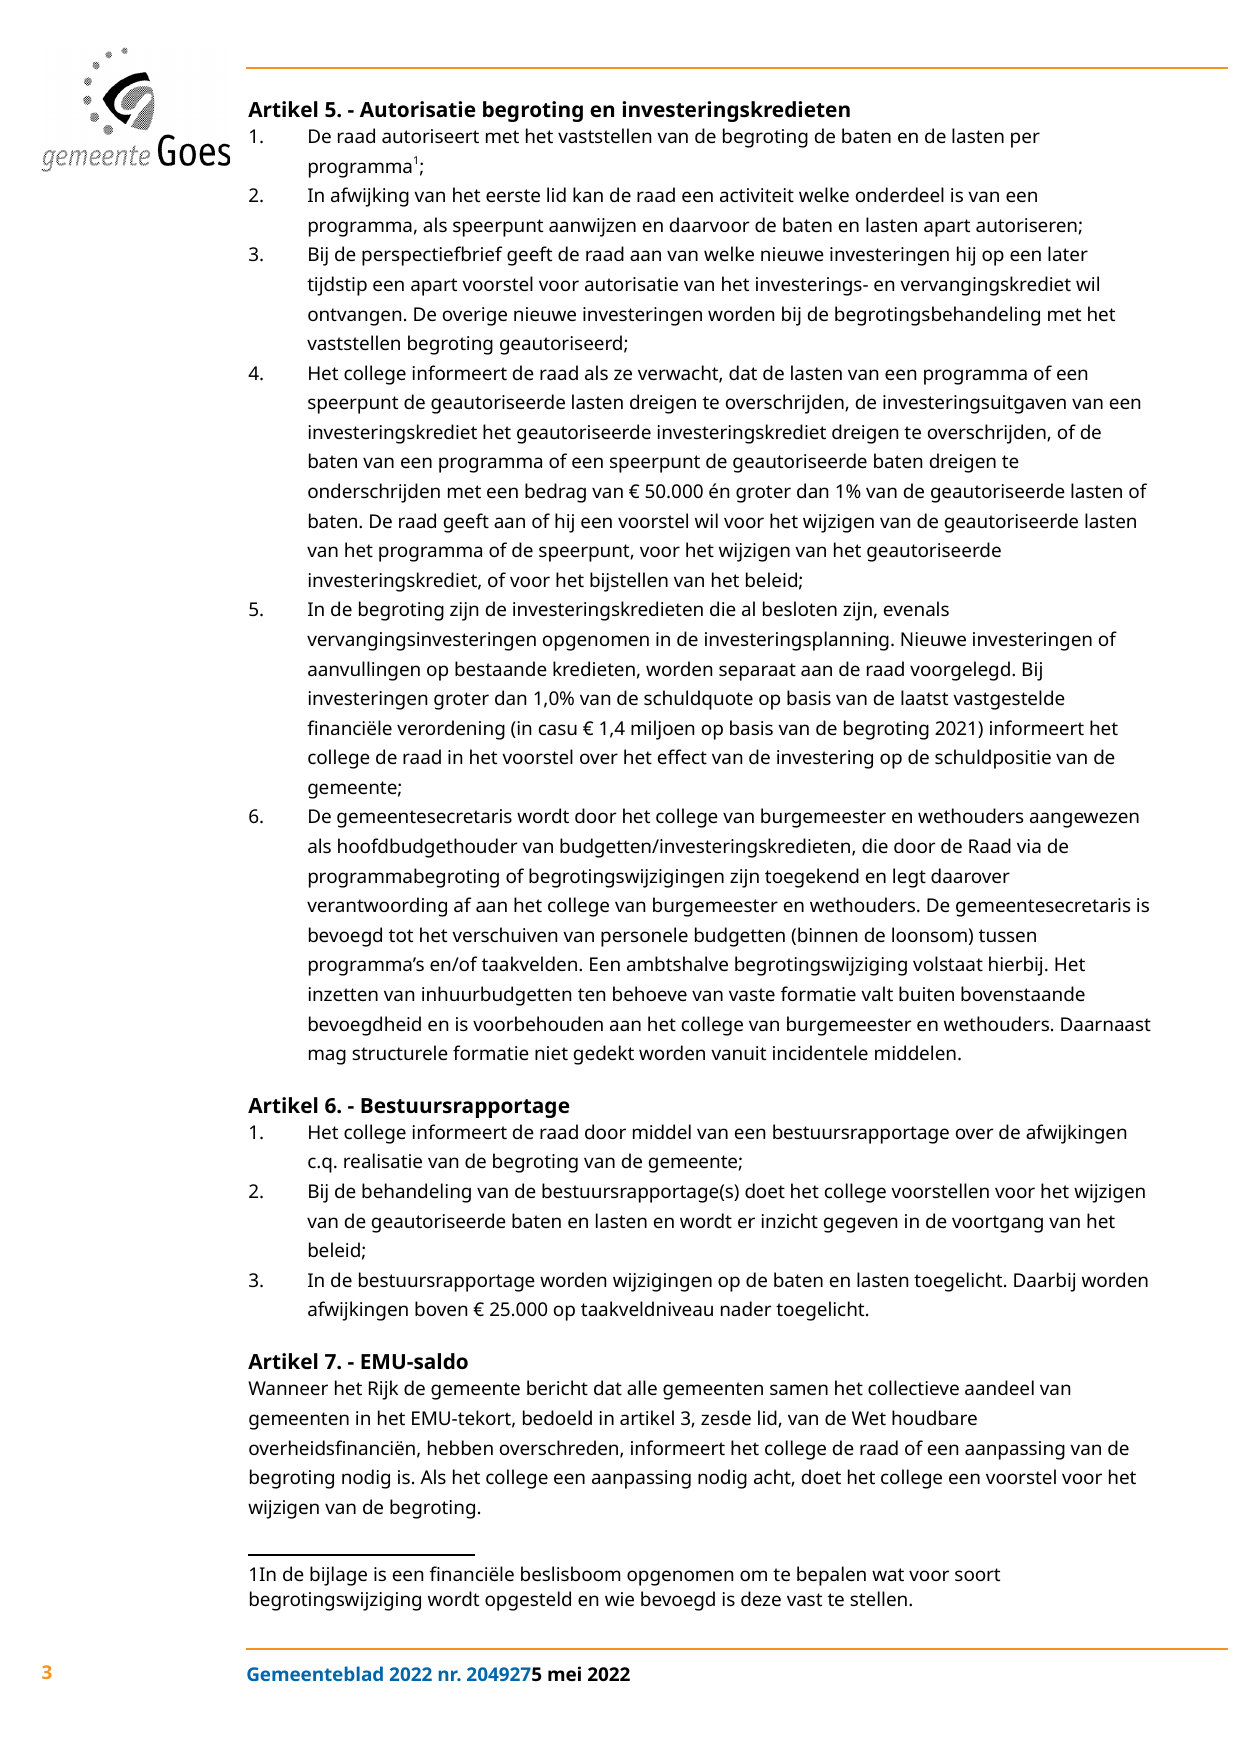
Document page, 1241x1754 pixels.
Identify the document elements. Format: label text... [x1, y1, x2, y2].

list Het college informeert de raad als ze verwacht, dat de lasten van een programma of een speerpunt de geautoriseerde lasten dreigen te overschrijden, de investeringsuitgaven van een investeringskrediet het geautoriseerde investeringskrediet dreigen te overschrijden, of de baten van een programma of een speerpunt de geautoriseerde baten dreigen te onderschrijden met een bedrag van € 50.000 én groter dan 1% van de geautoriseerde lasten of baten. De raad geeft aan of hij een voorstel wil voor het wijzigen van de geautoriseerde lasten van het programma of de speerpunt, voor het wijzigen van het geautoriseerde investeringskrediet, of voor het bijstellen van het beleid; [248, 360, 1152, 593]
list In de begroting zijn de investeringskredieten die al besloten zijn, evenals vervangingsinvesteringen opgenomen in de investeringsplanning. Nieuwe investeringen of aanvullingen op bestaande kredieten, worden separaat aan de raad voorgelegd. Bij investeringen groter dan 1,0% van de schuldquote op basis van de laatst vastgestelde financiële verordening (in casu € 1,4 miljoen op basis van de begroting 2021) informeert het college de raad in het voorstel over het effect van de investering op de schuldpositie van de gemeente; [248, 597, 1152, 800]
list In de bestuursrapportage worden wijzigingen op de baten en lasten toegelicht. Daarbij worden afwijkingen boven € 25.000 op taakveldniveau nader toegelicht. [248, 1267, 1152, 1322]
list De gemeentesecretaris wordt door het college van burgemeester en wethouders aangewezen als hoofdbudgethouder van budgetten/investeringskredieten, die door de Raad via de programmabegroting of begrotingswijzigingen zijn toegekend en legt daarover verantwoording af aan het college van burgemeester en wethouders. De gemeentesecretaris is bevoegd tot het verschuiven van personele budgetten (binnen de loonsom) tussen programma’s en/of taakvelden. Een ambtshalve begrotingswijziging volstaat hierbij. Het inzetten van inhuurbudgetten ten behoeve van vaste formatie valt buiten bovenstaande bevoegdheid en is voorbehouden aan het college van burgemeester en wethouders. Daarnaast mag structurele formatie niet gedekt worden vanuit incidentele middelen. [248, 804, 1152, 1066]
text Wanneer het Rijk de gemeente bericht dat alle gemeenten samen het collectieve aandeel van gemeenten in het EMU-tekort, bedoeld in artikel 3, zesde lid, van de Wet houdbare overheidsfinanciën, hebben overschreden, informeert het college de raad of een aanpassing van de begroting nodig is. Als het college een aanpassing nodig acht, doet het college een voorstel voor het wijzigen van de begroting. [248, 1376, 1152, 1519]
picture [41, 47, 231, 172]
text Artikel 6. - Bestuursrapportage [248, 1091, 1152, 1119]
list In de bijlage is een financiële beslisboom opgenomen om te bepalen wat voor soort begrotingswijziging wordt opgesteld en wie bevoegd is deze vast te stellen. [248, 1561, 1152, 1612]
text Artikel 5. - Autorisatie begroting en investeringskredieten [248, 95, 1152, 123]
list Bij de behandeling van de bestuursrapportage(s) doet het college voorstellen voor het wijzigen van de geautoriseerde baten en lasten en wordt er inzicht gegeven in de voortgang van het beleid; [248, 1178, 1152, 1263]
list Bij de perspectiefbrief geeft de raad aan van welke nieuwe investeringen hij op een later tijdstip een apart voorstel voor autorisatie van het investerings- en vervangingskrediet wil ontvangen. De overige nieuwe investeringen worden bij de begrotingsbehandeling met het vaststellen begroting geautoriseerd; [248, 242, 1152, 356]
list De raad autoriseert met het vaststellen van de begroting de baten en de lasten per programma; [248, 123, 1152, 178]
list In afwijking van het eerste lid kan de raad een activiteit welke onderdeel is van een programma, als speerpunt aanwijzen en daarvoor de baten en lasten apart autoriseren; [248, 182, 1152, 238]
list Het college informeert de raad door middel van een bestuursrapportage over de afwijkingen c.q. realisatie van de begroting van de gemeente; [248, 1119, 1152, 1174]
text Artikel 7. - EMU-saldo [248, 1347, 1152, 1376]
